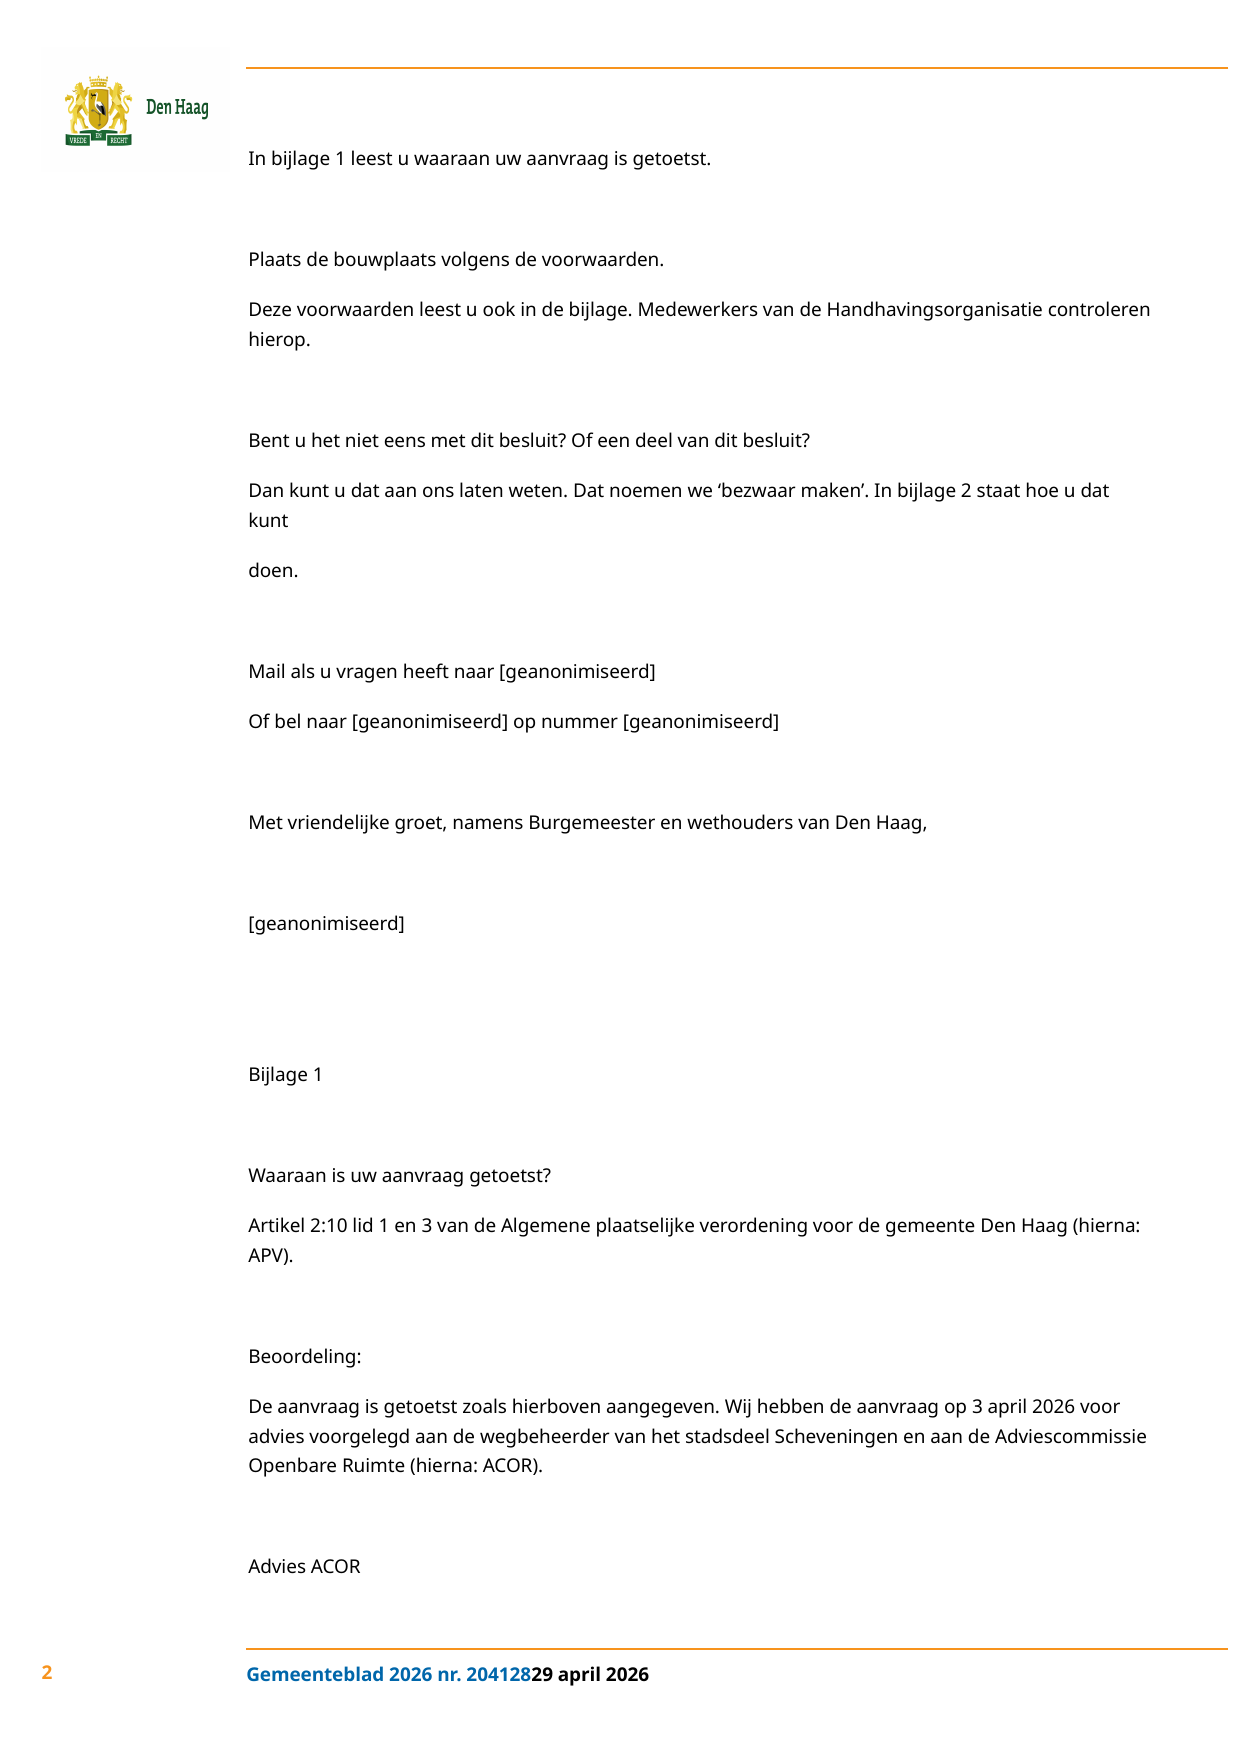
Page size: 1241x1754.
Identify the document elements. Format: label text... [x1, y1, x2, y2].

text Plaats de bouwplaats volgens de voorwaarden. [248, 246, 1152, 272]
text [geanonimiseerd] [248, 910, 1152, 936]
text Beoordeling: [248, 1343, 1152, 1369]
text Bent u het niet eens met dit besluit? Of een deel van dit besluit? [248, 427, 1152, 453]
text In bijlage 1 leest u waaraan uw aanvraag is getoetst. [248, 145, 1152, 171]
text Deze voorwaarden leest u ook in de bijlage. Medewerkers van de Handhavingsorganisatie controleren hierop. [248, 296, 1152, 352]
text Mail als u vragen heeft naar [geanonimiseerd] [248, 658, 1152, 684]
text Bijlage 1 [248, 1061, 1152, 1087]
text Artikel 2:10 lid 1 en 3 van de Algemene plaatselijke verordening voor de gemeente Den Haag (hierna: APV). [248, 1213, 1152, 1268]
text Dan kunt u dat aan ons laten weten. Dat noemen we ‘bezwaar maken’. In bijlage 2 staat hoe u dat kunt [248, 477, 1152, 533]
text Of bel naar [geanonimiseerd] op nummer [geanonimiseerd] [248, 708, 1152, 734]
text Waaraan is uw aanvraag getoetst? [248, 1162, 1152, 1188]
text doen. [248, 557, 1152, 583]
text De aanvraag is getoetst zoals hierboven aangegeven. Wij hebben de aanvraag op 3 april 2026 voor advies voorgelegd aan de wegbeheerder van het stadsdeel Scheveningen en aan de Adviescommissie Openbare Ruimte (hierna: ACOR). [248, 1393, 1152, 1478]
text Advies ACOR [248, 1553, 1152, 1579]
picture [41, 47, 231, 172]
text Met vriendelijke groet, namens Burgemeester en wethouders van Den Haag, [248, 809, 1152, 835]
